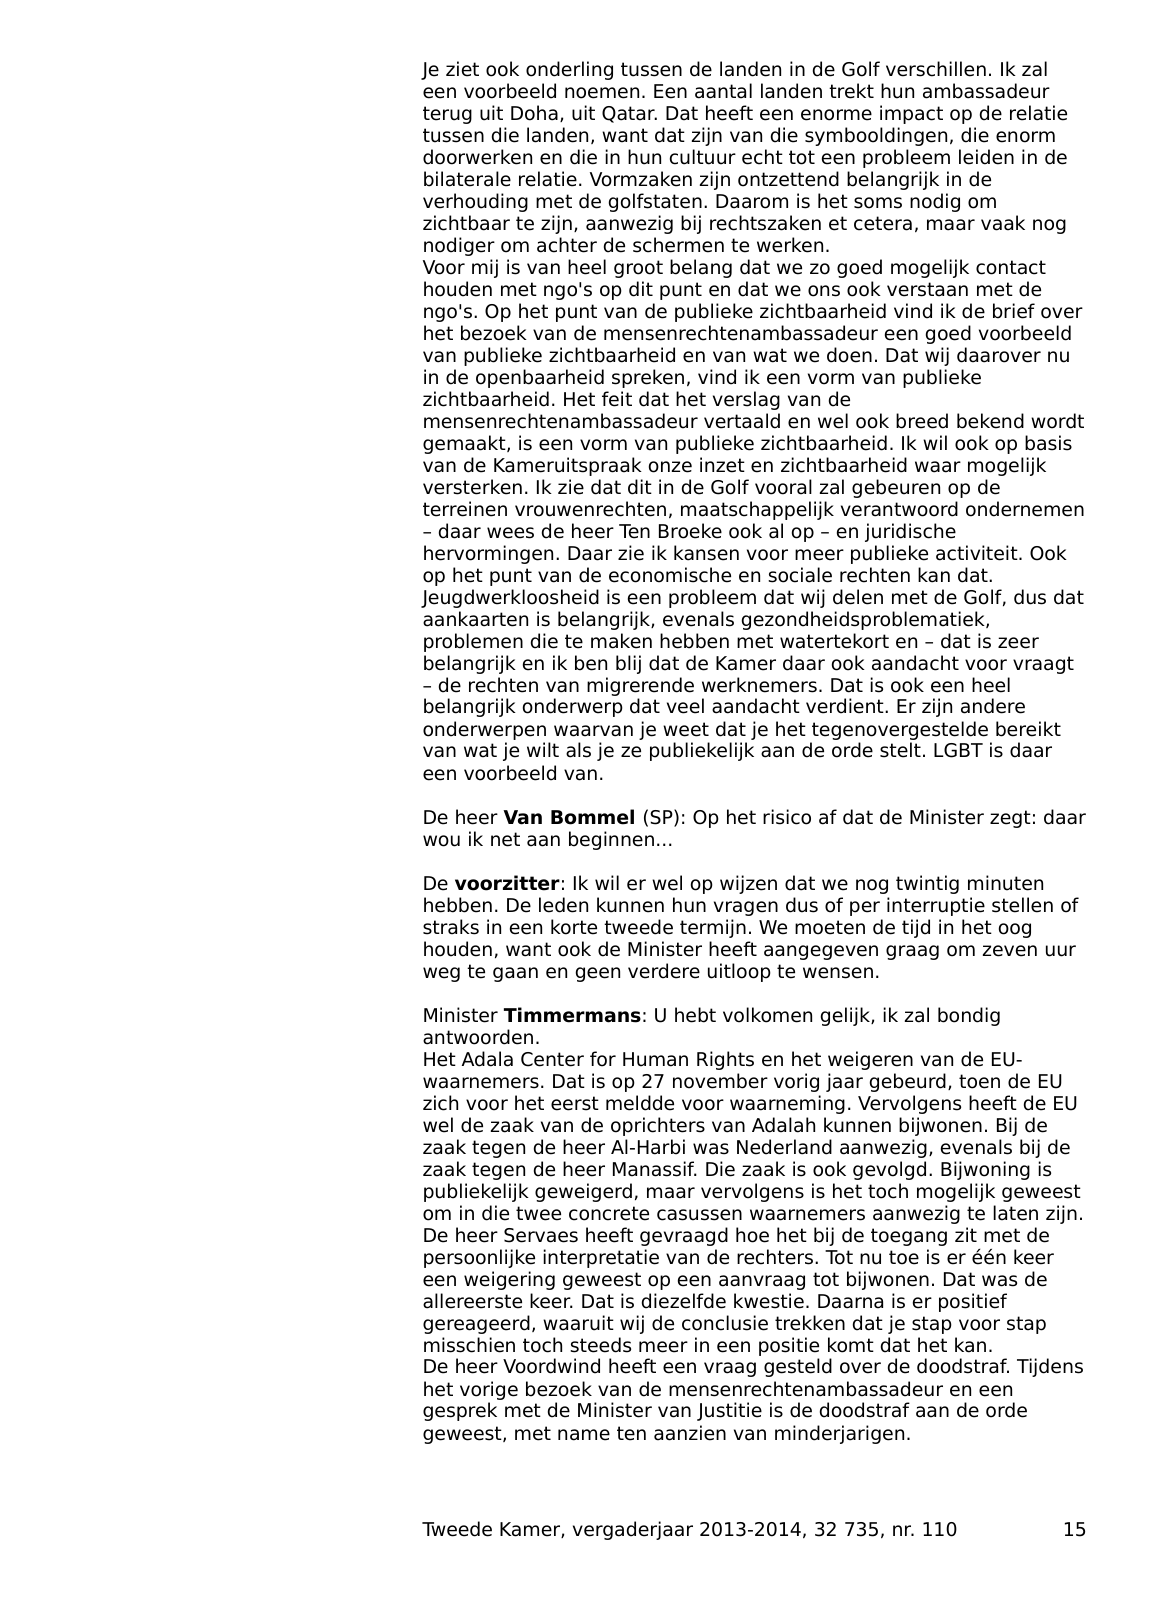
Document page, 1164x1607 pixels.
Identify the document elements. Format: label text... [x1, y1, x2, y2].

text Minister Timmermans: U hebt volkomen gelijk, ik zal bondig antwoorden. [422, 1005, 1087, 1049]
text De voorzitter: Ik wil er wel op wijzen dat we nog twintig minuten hebben. De leden kunnen hun vragen dus of per interruptie stellen of straks in een korte tweede termijn. We moeten de tijd in het oog houden, want ook de Minister heeft aangegeven graag om zeven uur weg te gaan en geen verdere uitloop te wensen. [422, 873, 1087, 983]
text Je ziet ook onderling tussen de landen in de Golf verschillen. Ik zal een voorbeeld noemen. Een aantal landen trekt hun ambassadeur terug uit Doha, uit Qatar. Dat heeft een enorme impact op de relatie tussen die landen, want dat zijn van die symbooldingen, die enorm doorwerken en die in hun cultuur echt tot een probleem leiden in de bilaterale relatie. Vormzaken zijn ontzettend belangrijk in de verhouding met de golfstaten. Daarom is het soms nodig om zichtbaar te zijn, aanwezig bij rechtszaken et cetera, maar vaak nog nodiger om achter de schermen te werken. [422, 59, 1087, 257]
text De heer Van Bommel (SP): Op het risico af dat de Minister zegt: daar wou ik net aan beginnen... [422, 807, 1087, 851]
text Het Adala Center for Human Rights en het weigeren van de EU-waarnemers. Dat is op 27 november vorig jaar gebeurd, toen de EU zich voor het eerst meldde voor waarneming. Vervolgens heeft de EU wel de zaak van de oprichters van Adalah kunnen bijwonen. Bij de zaak tegen de heer Al-Harbi was Nederland aanwezig, evenals bij de zaak tegen de heer Manassif. Die zaak is ook gevolgd. Bijwoning is publiekelijk geweigerd, maar vervolgens is het toch mogelijk geweest om in die twee concrete casussen waarnemers aanwezig te laten zijn. De heer Servaes heeft gevraagd hoe het bij de toegang zit met de persoonlijke interpretatie van de rechters. Tot nu toe is er één keer een weigering geweest op een aanvraag tot bijwonen. Dat was de allereerste keer. Dat is diezelfde kwestie. Daarna is er positief gereageerd, waaruit wij de conclusie trekken dat je stap voor stap misschien toch steeds meer in een positie komt dat het kan. [422, 1049, 1087, 1356]
text Voor mij is van heel groot belang dat we zo goed mogelijk contact houden met ngo's op dit punt en dat we ons ook verstaan met de ngo's. Op het punt van de publieke zichtbaarheid vind ik de brief over het bezoek van de mensenrechtenambassadeur een goed voorbeeld van publieke zichtbaarheid en van wat we doen. Dat wij daarover nu in de openbaarheid spreken, vind ik een vorm van publieke zichtbaarheid. Het feit dat het verslag van de mensenrechtenambassadeur vertaald en wel ook breed bekend wordt gemaakt, is een vorm van publieke zichtbaarheid. Ik wil ook op basis van de Kameruitspraak onze inzet en zichtbaarheid waar mogelijk versterken. Ik zie dat dit in de Golf vooral zal gebeuren op de terreinen vrouwenrechten, maatschappelijk verantwoord ondernemen – daar wees de heer Ten Broeke ook al op – en juridische hervormingen. Daar zie ik kansen voor meer publieke activiteit. Ook op het punt van de economische en sociale rechten kan dat. Jeugdwerkloosheid is een probleem dat wij delen met de Golf, dus dat aankaarten is belangrijk, evenals gezondheidsproblematiek, problemen die te maken hebben met watertekort en – dat is zeer belangrijk en ik ben blij dat de Kamer daar ook aandacht voor vraagt – de rechten van migrerende werknemers. Dat is ook een heel belangrijk onderwerp dat veel aandacht verdient. Er zijn andere onderwerpen waarvan je weet dat je het tegenovergestelde bereikt van wat je wilt als je ze publiekelijk aan de orde stelt. LGBT is daar een voorbeeld van. [422, 257, 1087, 784]
text De heer Voordwind heeft een vraag gesteld over de doodstraf. Tijdens het vorige bezoek van de mensenrechtenambassadeur en een gesprek met de Minister van Justitie is de doodstraf aan de orde geweest, met name ten aanzien van minderjarigen. [422, 1356, 1087, 1444]
